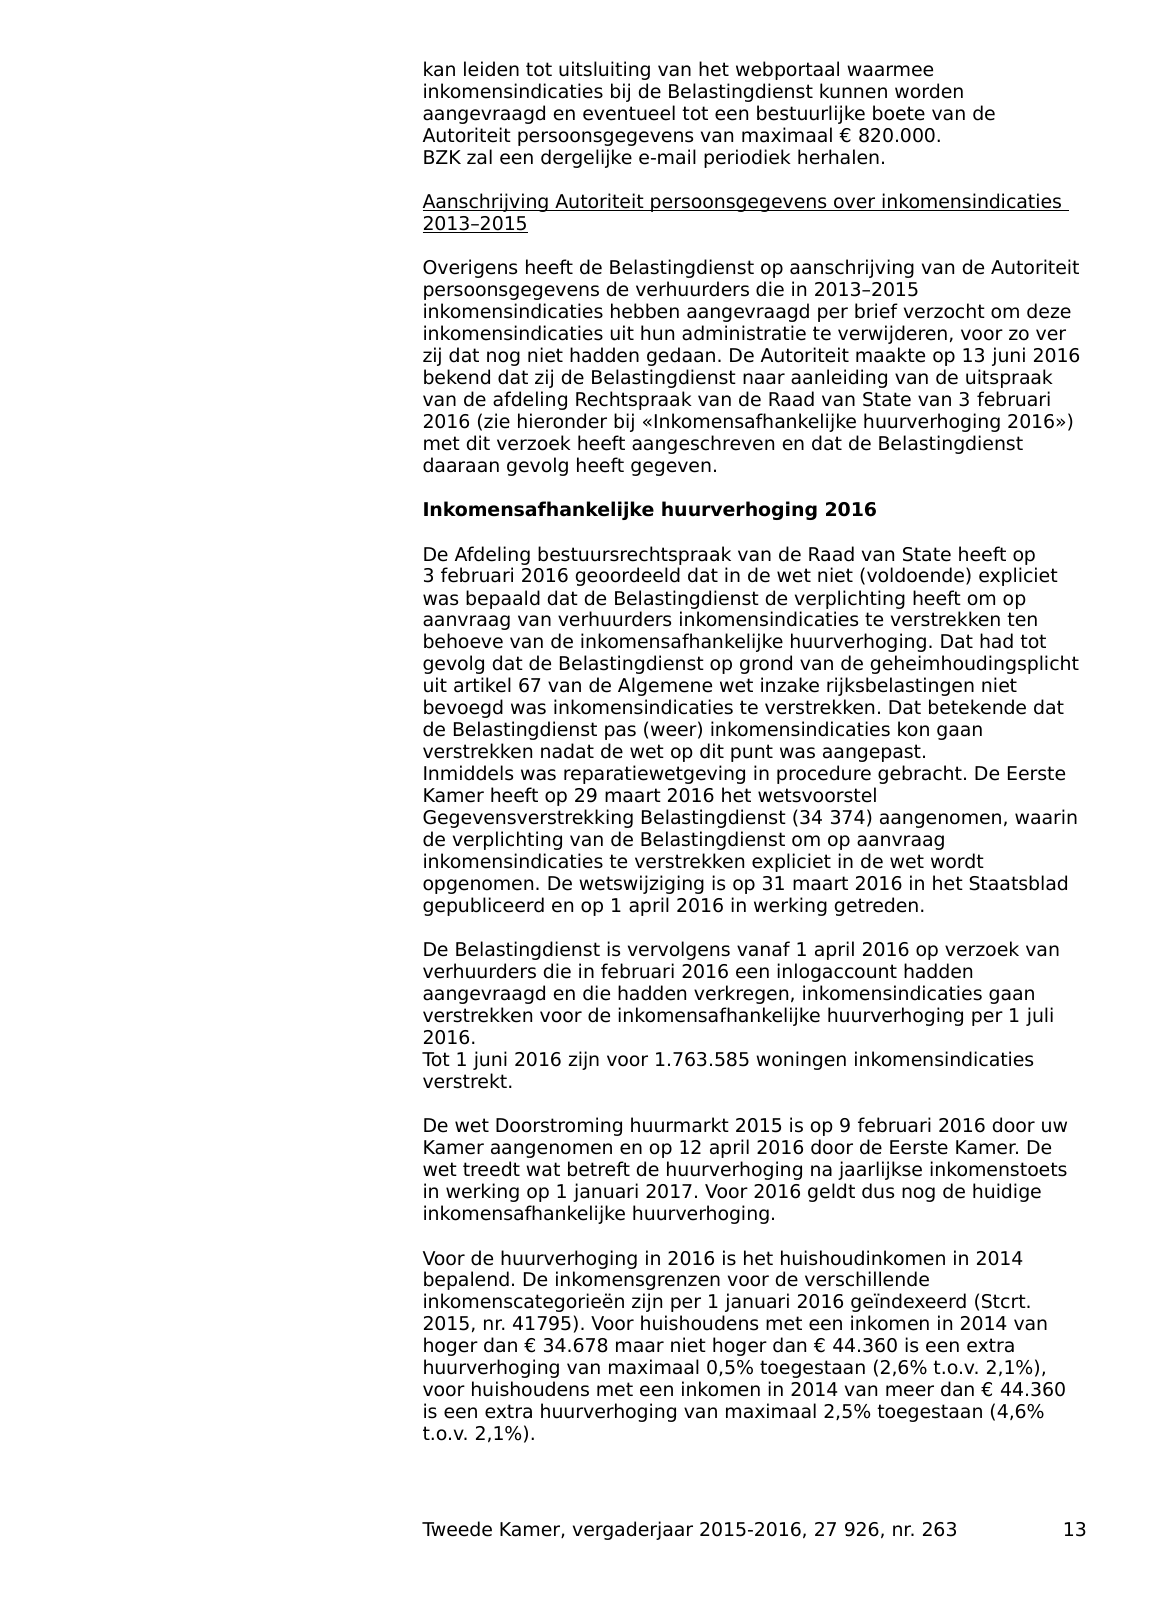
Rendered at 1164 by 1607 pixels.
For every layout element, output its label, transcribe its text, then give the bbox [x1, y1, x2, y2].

text Voor de huurverhoging in 2016 is het huishoudinkomen in 2014 bepalend. De inkomensgrenzen voor de verschillende inkomenscategorieën zijn per 1 januari 2016 geïndexeerd (Stcrt. 2015, nr. 41795). Voor huishoudens met een inkomen in 2014 van hoger dan € 34.678 maar niet hoger dan € 44.360 is een extra huurverhoging van maximaal 0,5% toegestaan (2,6% t.o.v. 2,1%), voor huishoudens met een inkomen in 2014 van meer dan € 44.360 is een extra huurverhoging van maximaal 2,5% toegestaan (4,6% t.o.v. 2,1%). [422, 1247, 1087, 1445]
text Overigens heeft de Belastingdienst op aanschrijving van de Autoriteit persoonsgegevens de verhuurders die in 2013–2015 inkomensindicaties hebben aangevraagd per brief verzocht om deze inkomensindicaties uit hun administratie te verwijderen, voor zo ver zij dat nog niet hadden gedaan. De Autoriteit maakte op 13 juni 2016 bekend dat zij de Belastingdienst naar aanleiding van de uitspraak van de afdeling Rechtspraak van de Raad van State van 3 februari 2016 (zie hieronder bij «Inkomensafhankelijke huurverhoging 2016») met dit verzoek heeft aangeschreven en dat de Belastingdienst daaraan gevolg heeft gegeven. [422, 257, 1087, 477]
text Tot 1 juni 2016 zijn voor 1.763.585 woningen inkomensindicaties verstrekt. [422, 1049, 1087, 1093]
subtitle Aanschrijving Autoriteit persoonsgegevens over inkomensindicaties 2013–2015 [422, 191, 1087, 235]
text Inmiddels was reparatiewetgeving in procedure gebracht. De Eerste Kamer heeft op 29 maart 2016 het wetsvoorstel Gegevensverstrekking Belastingdienst (34 374) aangenomen, waarin de verplichting van de Belastingdienst om op aanvraag inkomensindicaties te verstrekken expliciet in de wet wordt opgenomen. De wetswijziging is op 31 maart 2016 in het Staatsblad gepubliceerd en op 1 april 2016 in werking getreden. [422, 763, 1087, 917]
text BZK zal een dergelijke e-mail periodiek herhalen. [422, 147, 1087, 169]
text De Afdeling bestuursrechtspraak van de Raad van State heeft op 3 februari 2016 geoordeeld dat in de wet niet (voldoende) expliciet was bepaald dat de Belastingdienst de verplichting heeft om op aanvraag van verhuurders inkomensindicaties te verstrekken ten behoeve van de inkomensafhankelijke huurverhoging. Dat had tot gevolg dat de Belastingdienst op grond van de geheimhoudingsplicht uit artikel 67 van de Algemene wet inzake rijksbelastingen niet bevoegd was inkomensindicaties te verstrekken. Dat betekende dat de Belastingdienst pas (weer) inkomensindicaties kon gaan verstrekken nadat de wet op dit punt was aangepast. [422, 543, 1087, 763]
text kan leiden tot uitsluiting van het webportaal waarmee inkomensindicaties bij de Belastingdienst kunnen worden aangevraagd en eventueel tot een bestuurlijke boete van de Autoriteit persoonsgegevens van maximaal € 820.000. [422, 59, 1087, 147]
subtitle Inkomensafhankelijke huurverhoging 2016 [422, 499, 1087, 521]
text De Belastingdienst is vervolgens vanaf 1 april 2016 op verzoek van verhuurders die in februari 2016 een inlogaccount hadden aangevraagd en die hadden verkregen, inkomensindicaties gaan verstrekken voor de inkomensafhankelijke huurverhoging per 1 juli 2016. [422, 939, 1087, 1049]
text De wet Doorstroming huurmarkt 2015 is op 9 februari 2016 door uw Kamer aangenomen en op 12 april 2016 door de Eerste Kamer. De wet treedt wat betreft de huurverhoging na jaarlijkse inkomenstoets in werking op 1 januari 2017. Voor 2016 geldt dus nog de huidige inkomensafhankelijke huurverhoging. [422, 1115, 1087, 1225]
